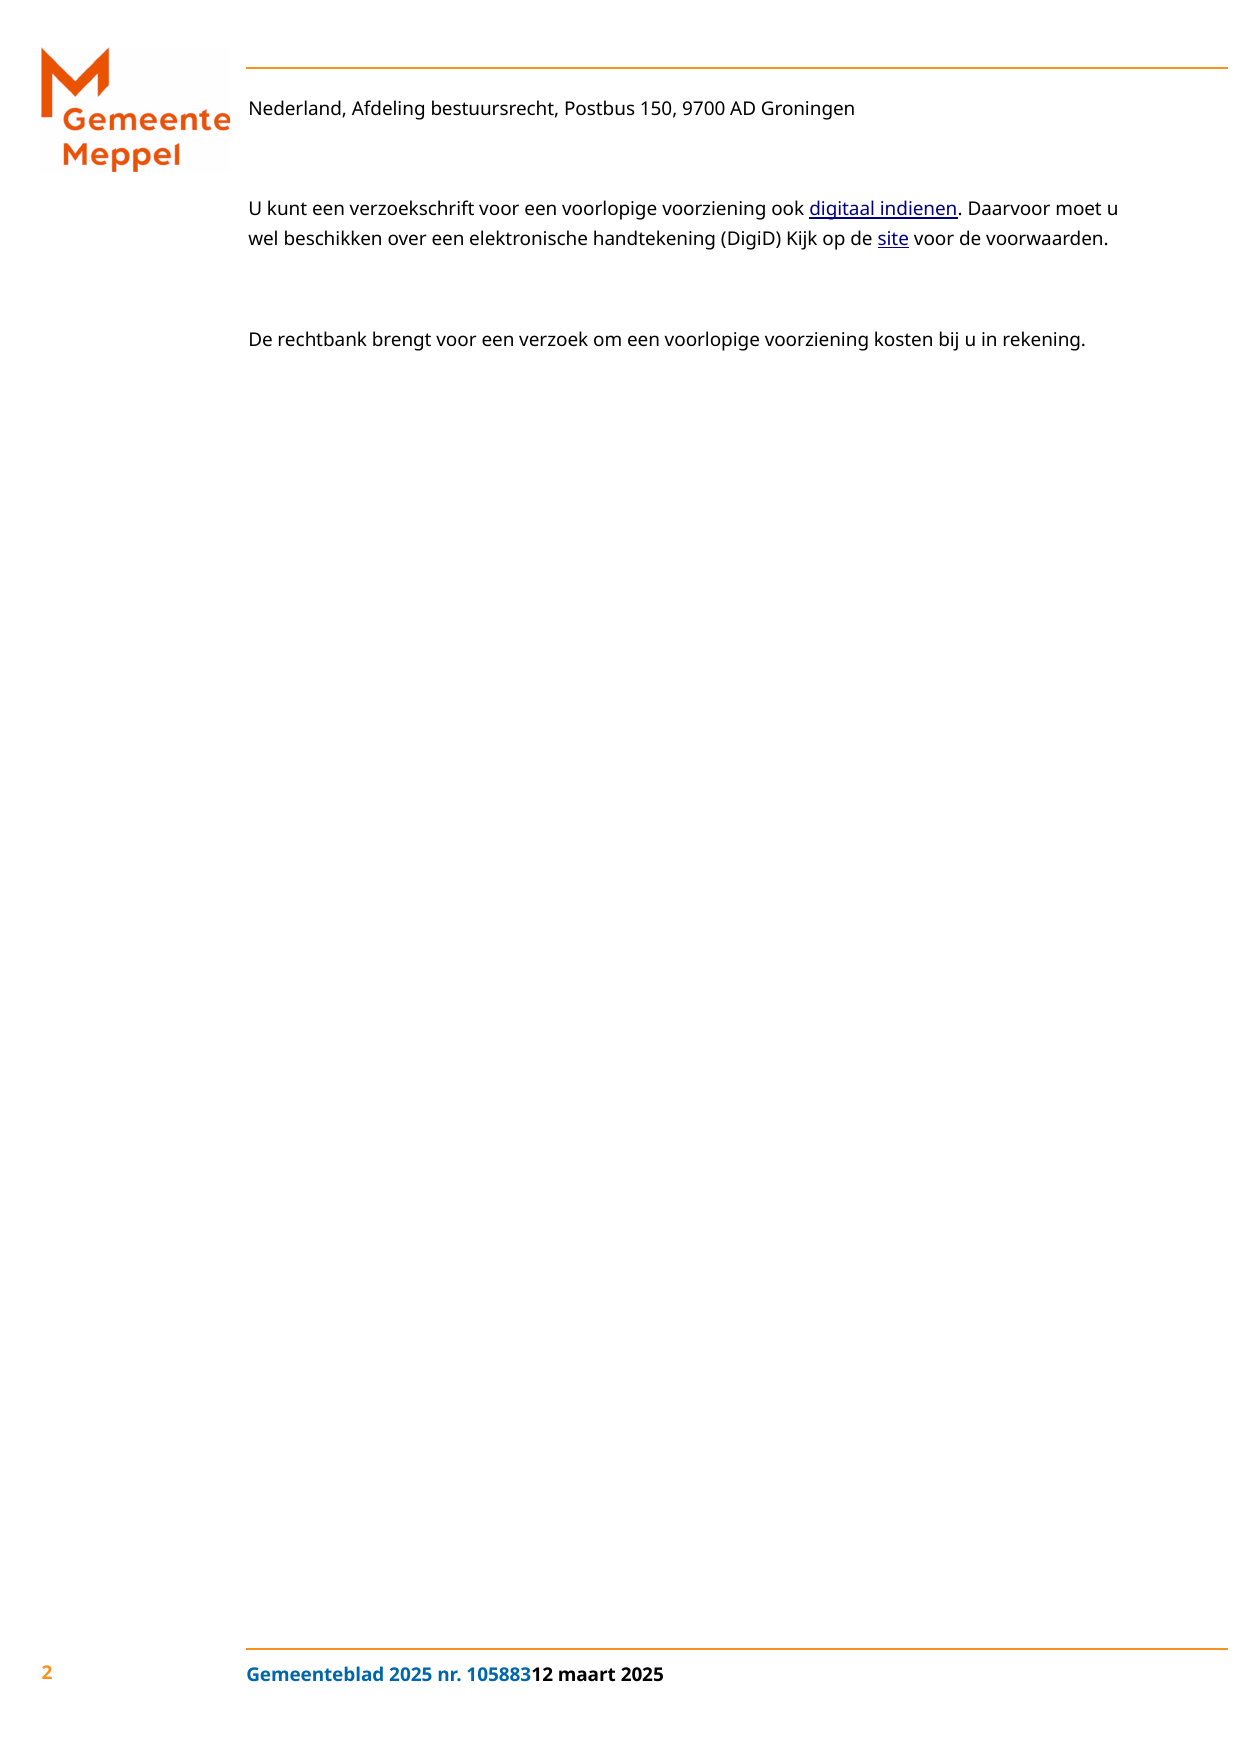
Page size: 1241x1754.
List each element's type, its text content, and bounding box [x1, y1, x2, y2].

text De rechtbank brengt voor een verzoek om een voorlopige voorziening kosten bij u in rekening. [248, 326, 1152, 352]
picture [41, 47, 231, 172]
text U kunt een verzoekschrift voor een voorlopige voorziening ook digitaal indienen. Daarvoor moet u wel beschikken over een elektronische handtekening (DigiD) Kijk op de site voor de voorwaarden. [248, 196, 1152, 251]
text Nederland, Afdeling bestuursrecht, Postbus 150, 9700 AD Groningen [248, 95, 1152, 121]
